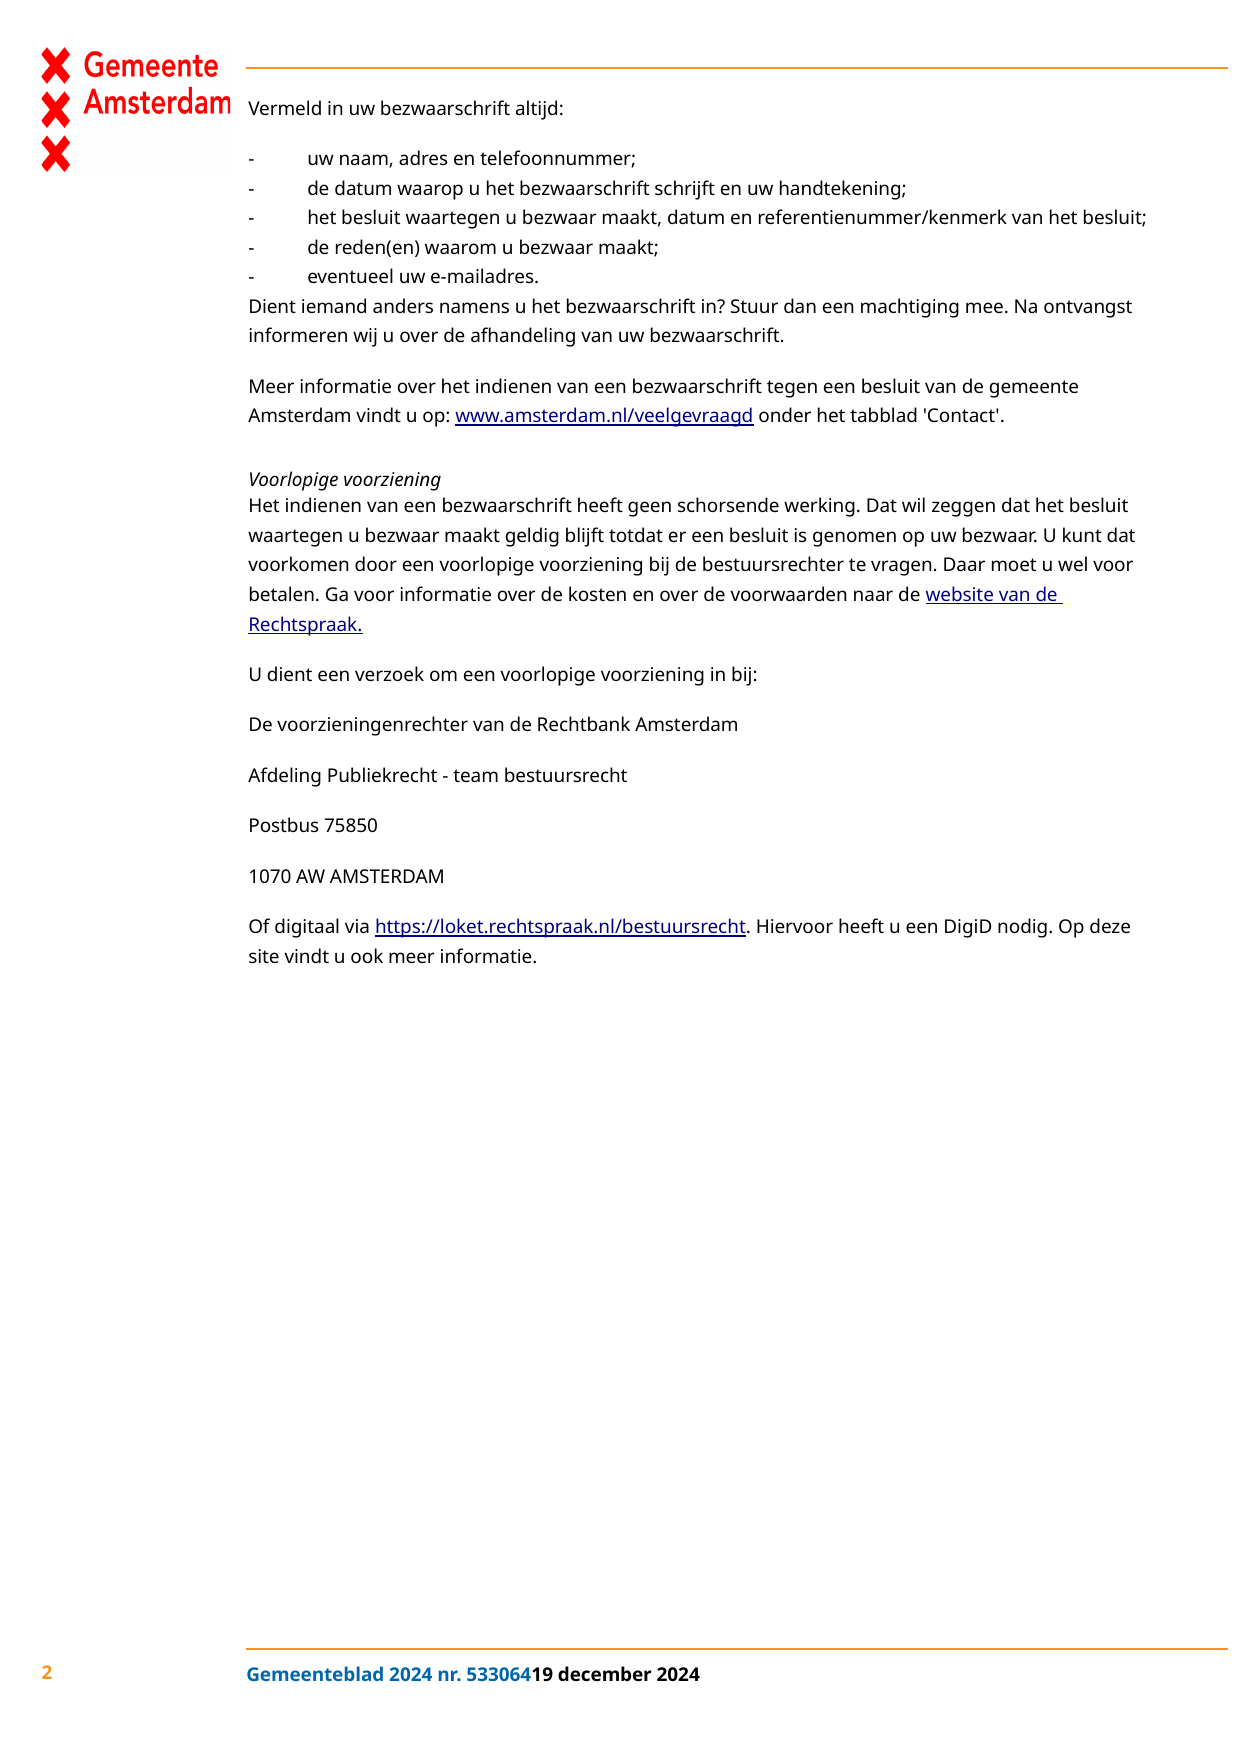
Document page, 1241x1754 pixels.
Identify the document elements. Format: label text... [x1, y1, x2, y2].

text Postbus 75850 [248, 812, 1152, 838]
text Vermeld in uw bezwaarschrift altijd: [248, 95, 1152, 121]
text 1070 AW AMSTERDAM [248, 863, 1152, 888]
list de reden(en) waarom u bezwaar maakt; [248, 234, 1152, 260]
list het besluit waartegen u bezwaar maakt, datum en referentienummer/kenmerk van het besluit; [248, 204, 1152, 230]
picture [41, 47, 231, 172]
list de datum waarop u het bezwaarschrift schrijft en uw handtekening; [248, 175, 1152, 201]
text U dient een verzoek om een voorlopige voorziening in bij: [248, 661, 1152, 687]
text Afdeling Publiekrecht - team bestuursrecht [248, 762, 1152, 788]
text De voorzieningenrechter van de Rechtbank Amsterdam [248, 712, 1152, 737]
text Voorlopige voorziening [248, 467, 1152, 492]
list uw naam, adres en telefoonnummer; [248, 145, 1152, 171]
text Of digitaal via https://loket.rechtspraak.nl/bestuursrecht. Hiervoor heeft u een DigiD nodig. Op deze site vindt u ook meer informatie. [248, 913, 1152, 968]
text Het indienen van een bezwaarschrift heeft geen schorsende werking. Dat wil zeggen dat het besluit waartegen u bezwaar maakt geldig blijft totdat er een besluit is genomen op uw bezwaar. U kunt dat voorkomen door een voorlopige voorziening bij de bestuursrechter te vragen. Daar moet u wel voor betalen. Ga voor informatie over de kosten en over de voorwaarden naar de website van de Rechtspraak. [248, 492, 1152, 636]
text Meer informatie over het indienen van een bezwaarschrift tegen een besluit van de gemeente Amsterdam vindt u op: www.amsterdam.nl/veelgevraagd onder het tabblad 'Contact'. [248, 373, 1152, 428]
text Dient iemand anders namens u het bezwaarschrift in? Stuur dan een machtiging mee. Na ontvangst informeren wij u over de afhandeling van uw bezwaarschrift. [248, 293, 1152, 348]
list eventueel uw e-mailadres. [248, 263, 1152, 289]
